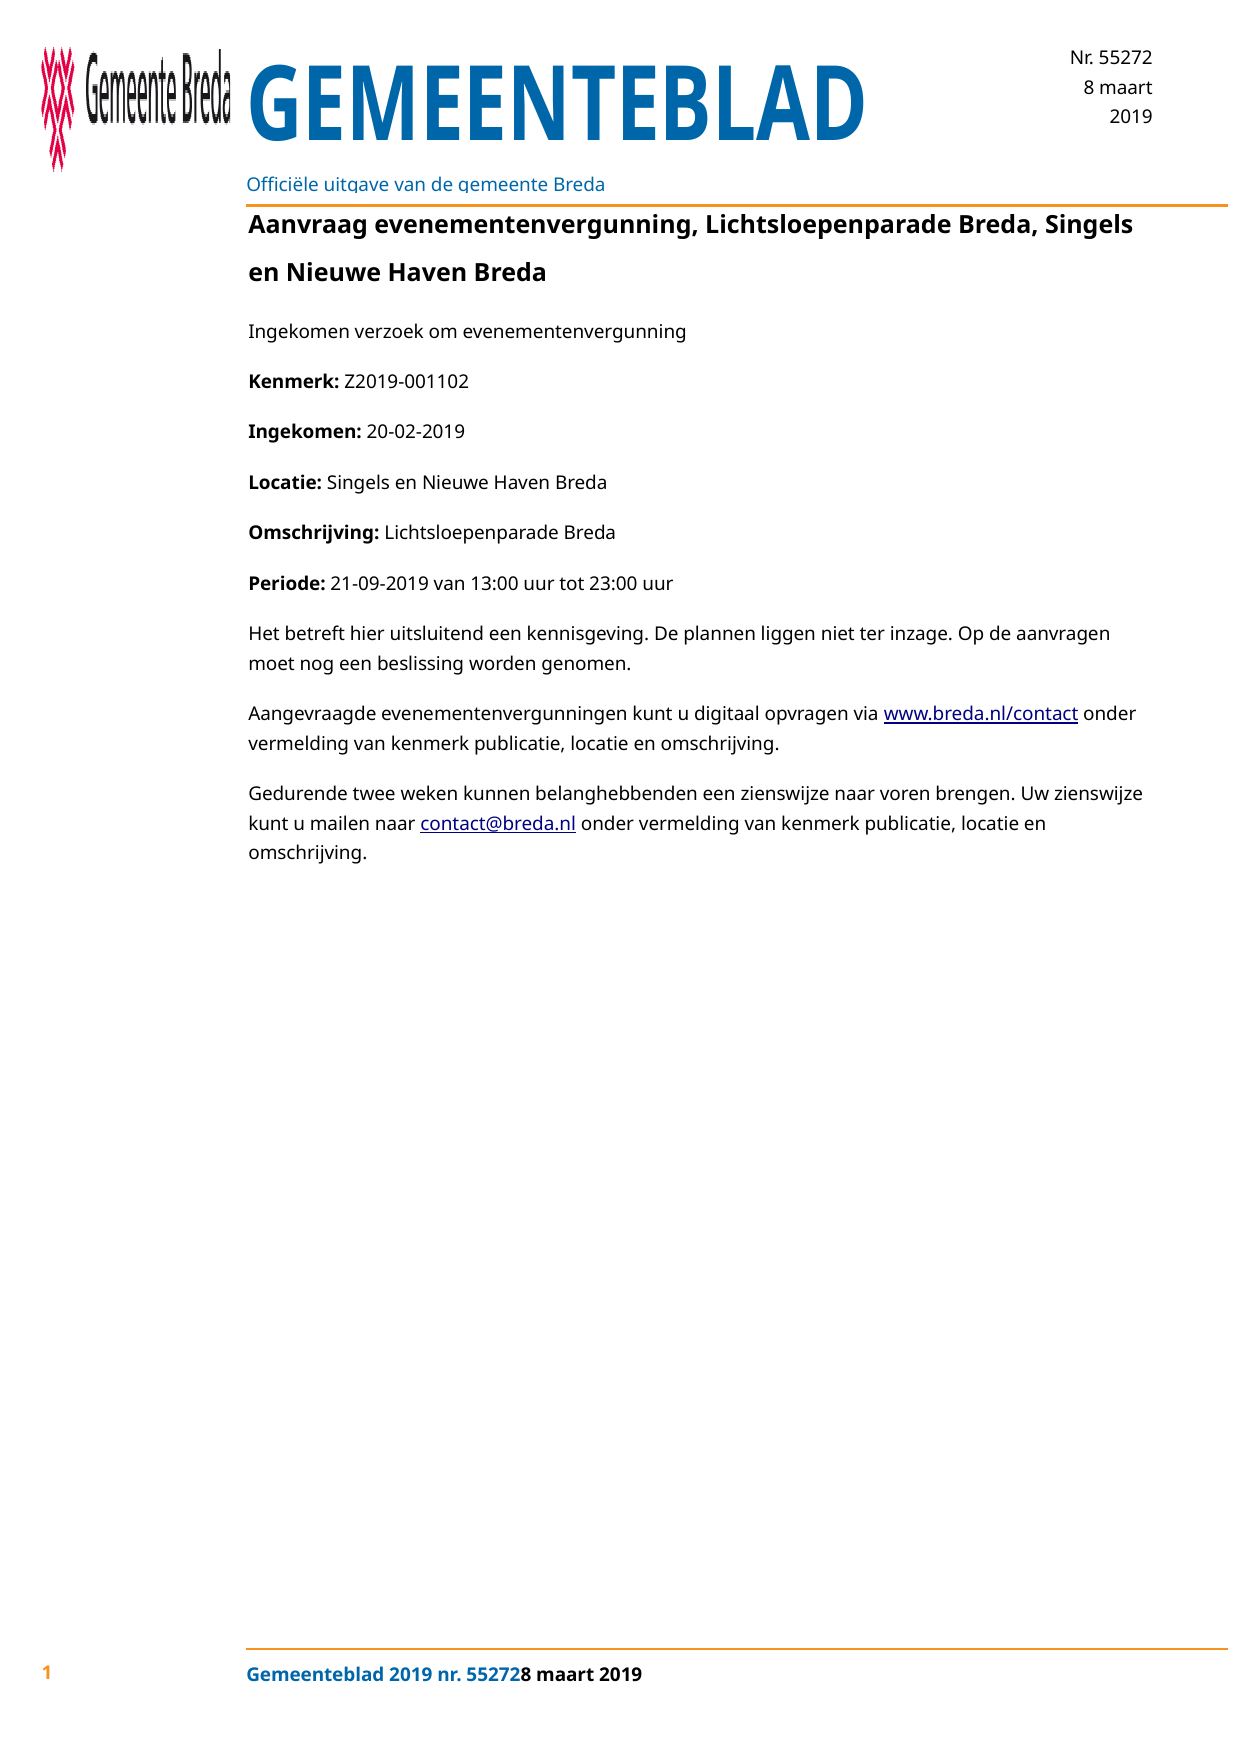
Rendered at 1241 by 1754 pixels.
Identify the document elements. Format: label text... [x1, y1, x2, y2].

text Het betreft hier uitsluitend een kennisgeving. De plannen liggen niet ter inzage. Op de aanvragen moet nog een beslissing worden genomen. [248, 620, 1152, 676]
text Ingekomen verzoek om evenementenvergunning [248, 318, 1152, 344]
text Locatie: Singels en Nieuwe Haven Breda [248, 469, 1152, 495]
text Ingekomen: 20-02-2019 [248, 419, 1152, 444]
text Periode: 21-09-2019 van 13:00 uur tot 23:00 uur [248, 570, 1152, 596]
text Aanvraag evenementenvergunning, Lichtsloepenparade Breda, Singels en Nieuwe Haven Breda [248, 207, 1152, 288]
picture [41, 47, 231, 172]
text Aangevraagde evenementenvergunningen kunt u digitaal opvragen via www.breda.nl/contact onder vermelding van kenmerk publicatie, locatie en omschrijving. [248, 700, 1152, 756]
text Gedurende twee weken kunnen belanghebbenden een zienswijze naar voren brengen. Uw zienswijze kunt u mailen naar contact@breda.nl onder vermelding van kenmerk publicatie, locatie en omschrijving. [248, 780, 1152, 865]
text Kenmerk: Z2019-001102 [248, 368, 1152, 394]
text Omschrijving: Lichtsloepenparade Breda [248, 519, 1152, 545]
